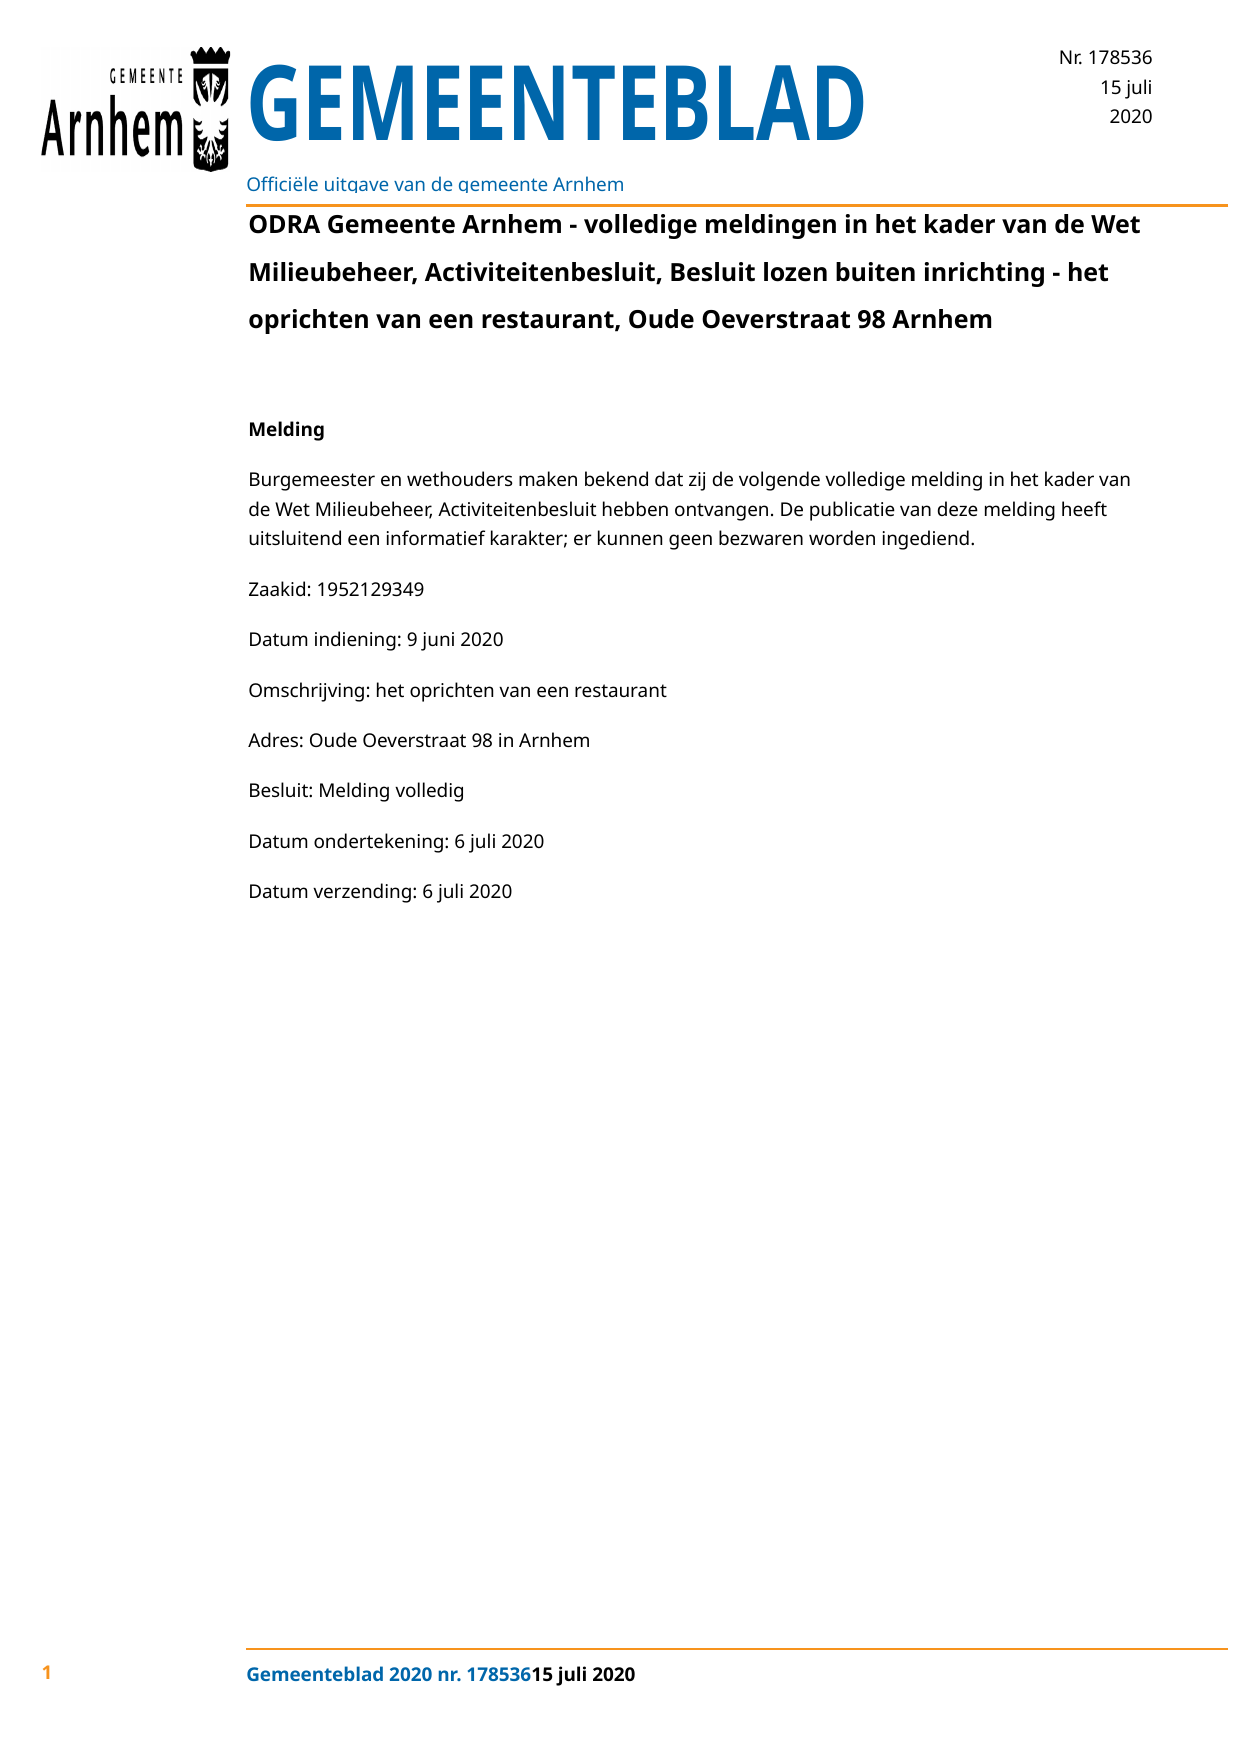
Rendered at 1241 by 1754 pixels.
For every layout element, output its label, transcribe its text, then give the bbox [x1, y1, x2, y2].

picture [41, 47, 231, 172]
text Datum verzending: 6 juli 2020 [248, 878, 1152, 904]
text Besluit: Melding volledig [248, 778, 1152, 803]
text Datum indiening: 9 juni 2020 [248, 626, 1152, 652]
text Datum ondertekening: 6 juli 2020 [248, 828, 1152, 854]
text Zaakid: 1952129349 [248, 576, 1152, 602]
text Adres: Oude Oeverstraat 98 in Arnhem [248, 727, 1152, 753]
text ODRA Gemeente Arnhem - volledige meldingen in het kader van de Wet Milieubeheer, Activiteitenbesluit, Besluit lozen buiten inrichting - het oprichten van een restaurant, Oude Oeverstraat 98 Arnhem [248, 207, 1152, 336]
text Melding [248, 416, 1152, 442]
text Omschrijving: het oprichten van een restaurant [248, 677, 1152, 702]
text Burgemeester en wethouders maken bekend dat zij de volgende volledige melding in het kader van de Wet Milieubeheer, Activiteitenbesluit hebben ontvangen. De publicatie van deze melding heeft uitsluitend een informatief karakter; er kunnen geen bezwaren worden ingediend. [248, 466, 1152, 551]
